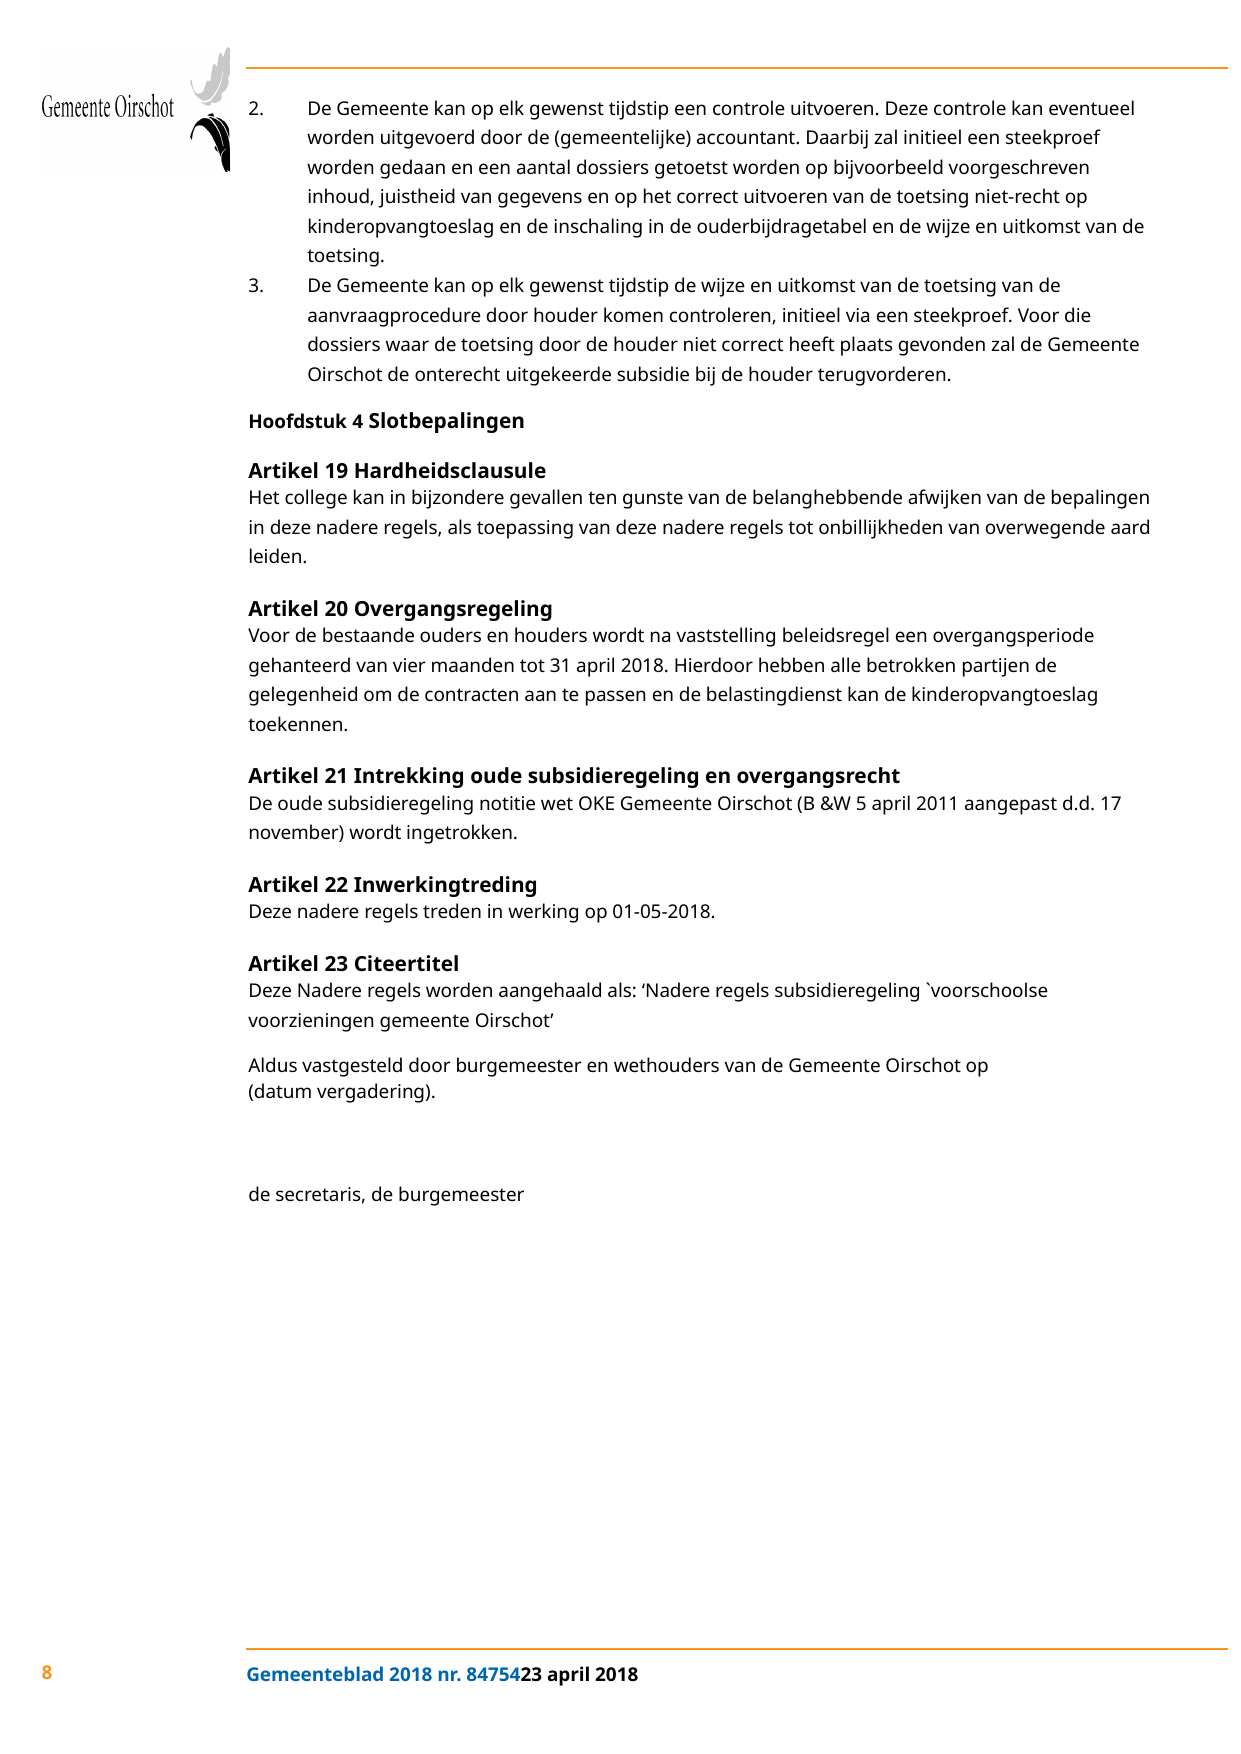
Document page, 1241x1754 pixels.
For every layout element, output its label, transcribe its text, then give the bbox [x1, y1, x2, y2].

text (datum vergadering). [248, 1078, 1152, 1104]
text Artikel 21 Intrekking oude subsidieregeling en overgangsrecht [248, 762, 1152, 790]
list De Gemeente kan op elk gewenst tijdstip de wijze en uitkomst van de toetsing van de aanvraagprocedure door houder komen controleren, initieel via een steekproef. Voor die dossiers waar de toetsing door de houder niet correct heeft plaats gevonden zal de Gemeente Oirschot de onterecht uitgekeerde subsidie bij de houder terugvorderen. [248, 272, 1152, 387]
list De Gemeente kan op elk gewenst tijdstip een controle uitvoeren. Deze controle kan eventueel worden uitgevoerd door de (gemeentelijke) accountant. Daarbij zal initieel een steekproef worden gedaan en een aantal dossiers getoetst worden op bijvoorbeeld voorgeschreven inhoud, juistheid van gegevens en op het correct uitvoeren van de toetsing niet-recht op kinderopvangtoeslag en de inschaling in de ouderbijdragetabel en de wijze en uitkomst van de toetsing. [248, 95, 1152, 268]
text Hoofdstuk 4 Slotbepalingen [248, 407, 1152, 435]
text Artikel 19 Hardheidsclausule [248, 456, 1152, 484]
text de secretaris, de burgemeester [248, 1181, 1152, 1207]
text Artikel 20 Overgangsregeling [248, 594, 1152, 622]
picture [41, 47, 231, 172]
text Artikel 23 Citeertitel [248, 949, 1152, 977]
text Deze nadere regels treden in werking op 01-05-2018. [248, 898, 1152, 924]
text Aldus vastgesteld door burgemeester en wethouders van de Gemeente Oirschot op [248, 1052, 1152, 1078]
text Het college kan in bijzondere gevallen ten gunste van de belanghebbende afwijken van de bepalingen in deze nadere regels, als toepassing van deze nadere regels tot onbillijkheden van overwegende aard leiden. [248, 484, 1152, 569]
text Deze Nadere regels worden aangehaald als: ‘Nadere regels subsidieregeling `voorschoolse voorzieningen gemeente Oirschot’ [248, 977, 1152, 1033]
text Artikel 22 Inwerkingtreding [248, 870, 1152, 898]
text Voor de bestaande ouders en houders wordt na vaststelling beleidsregel een overgangsperiode gehanteerd van vier maanden tot 31 april 2018. Hierdoor hebben alle betrokken partijen de gelegenheid om de contracten aan te passen en de belastingdienst kan de kinderopvangtoeslag toekennen. [248, 622, 1152, 737]
text De oude subsidieregeling notitie wet OKE Gemeente Oirschot (B &W 5 april 2011 aangepast d.d. 17 november) wordt ingetrokken. [248, 790, 1152, 845]
